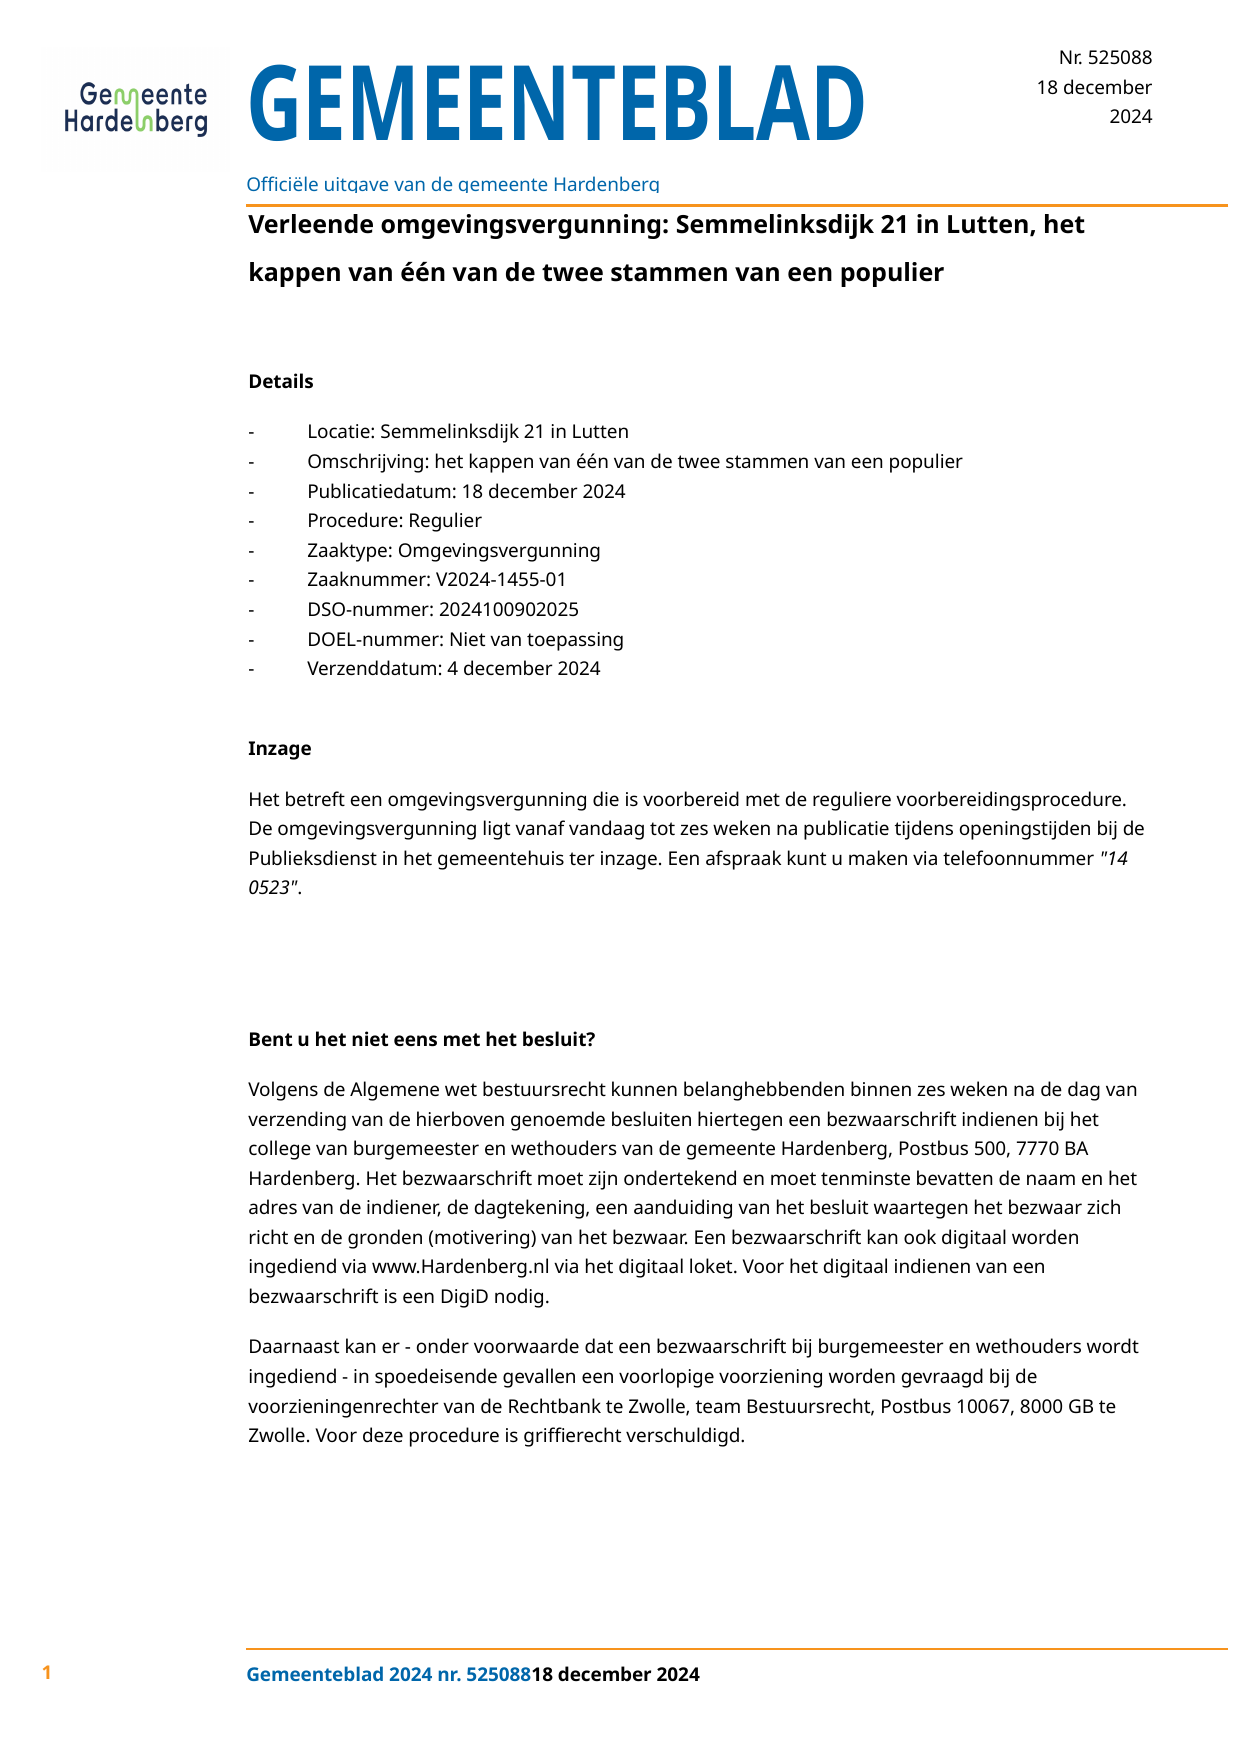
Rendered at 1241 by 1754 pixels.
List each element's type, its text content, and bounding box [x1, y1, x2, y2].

text Verleende omgevingsvergunning: Semmelinksdijk 21 in Lutten, het kappen van één van de twee stammen van een populier [248, 207, 1152, 288]
text Daarnaast kan er - onder voorwaarde dat een bezwaarschrift bij burgemeester en wethouders wordt ingediend - in spoedeisende gevallen een voorlopige voorziening worden gevraagd bij de voorzieningenrechter van de Rechtbank te Zwolle, team Bestuursrecht, Postbus 10067, 8000 GB te Zwolle. Voor deze procedure is griffierecht verschuldigd. [248, 1334, 1152, 1448]
list Zaaknummer: V2024-1455-01 [248, 567, 1152, 592]
list DSO-nummer: 2024100902025 [248, 596, 1152, 622]
text Bent u het niet eens met het besluit? [248, 1026, 1152, 1052]
list Verzenddatum: 4 december 2024 [248, 655, 1152, 681]
text Volgens de Algemene wet bestuursrecht kunnen belanghebbenden binnen zes weken na de dag van verzending van de hierboven genoemde besluiten hiertegen een bezwaarschrift indienen bij het college van burgemeester en wethouders van de gemeente Hardenberg, Postbus 500, 7770 BA Hardenberg. Het bezwaarschrift moet zijn ondertekend en moet tenminste bevatten de naam en het adres van de indiener, de dagtekening, een aanduiding van het besluit waartegen het bezwaar zich richt en de gronden (motivering) van het bezwaar. Een bezwaarschrift kan ook digitaal worden ingediend via www.Hardenberg.nl via het digitaal loket. Voor het digitaal indienen van een bezwaarschrift is een DigiD nodig. [248, 1076, 1152, 1309]
list DOEL-nummer: Niet van toepassing [248, 626, 1152, 652]
list Omschrijving: het kappen van één van de twee stammen van een populier [248, 448, 1152, 474]
list Publicatiedatum: 18 december 2024 [248, 478, 1152, 504]
list Zaaktype: Omgevingsvergunning [248, 537, 1152, 563]
list Procedure: Regulier [248, 507, 1152, 533]
picture [41, 47, 231, 172]
list Locatie: Semmelinksdijk 21 in Lutten [248, 419, 1152, 444]
text Het betreft een omgevingsvergunning die is voorbereid met de reguliere voorbereidingsprocedure. De omgevingsvergunning ligt vanaf vandaag tot zes weken na publicatie tijdens openingstijden bij de Publieksdienst in het gemeentehuis ter inzage. Een afspraak kunt u maken via telefoonnummer "14 0523". [248, 786, 1152, 900]
text Inzage [248, 735, 1152, 761]
text Details [248, 368, 1152, 394]
